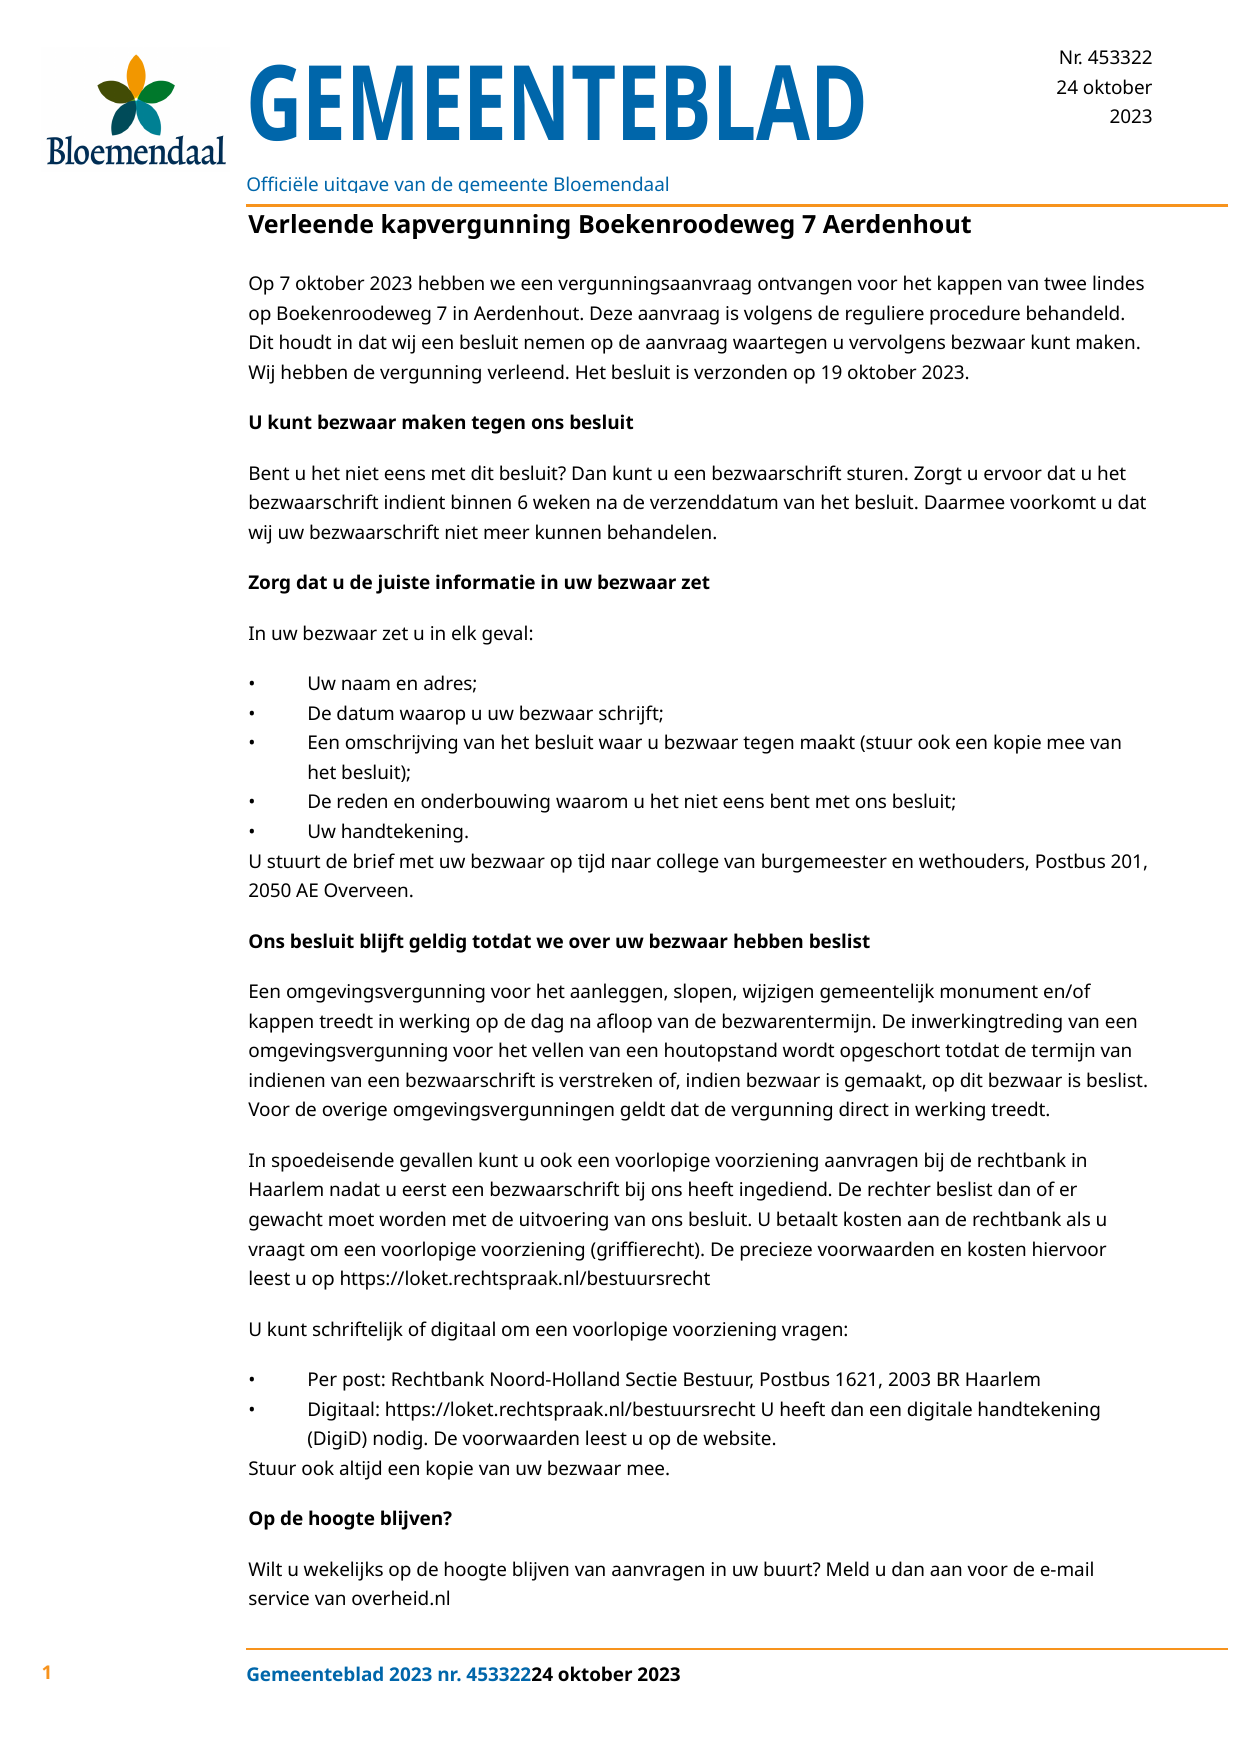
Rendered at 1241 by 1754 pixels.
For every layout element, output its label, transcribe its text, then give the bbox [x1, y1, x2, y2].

text Zorg dat u de juiste informatie in uw bezwaar zet [248, 569, 1152, 595]
list Per post: Rechtbank Noord-Holland Sectie Bestuur, Postbus 1621, 2003 BR Haarlem [248, 1366, 1152, 1392]
list Uw naam en adres; [248, 670, 1152, 696]
text Op 7 oktober 2023 hebben we een vergunningsaanvraag ontvangen voor het kappen van twee lindes op Boekenroodeweg 7 in Aerdenhout. Deze aanvraag is volgens de reguliere procedure behandeld. Dit houdt in dat wij een besluit nemen op de aanvraag waartegen u vervolgens bezwaar kunt maken. Wij hebben de vergunning verleend. Het besluit is verzonden op 19 oktober 2023. [248, 270, 1152, 385]
text In spoedeisende gevallen kunt u ook een voorlopige voorziening aanvragen bij de rechtbank in Haarlem nadat u eerst een bezwaarschrift bij ons heeft ingediend. De rechter beslist dan of er gewacht moet worden met de uitvoering van ons besluit. U betaalt kosten aan de rechtbank als u vraagt om een voorlopige voorziening (griffierecht). De precieze voorwaarden en kosten hiervoor leest u op https://loket.rechtspraak.nl/bestuursrecht [248, 1147, 1152, 1291]
text Ons besluit blijft geldig totdat we over uw bezwaar hebben beslist [248, 928, 1152, 953]
text In uw bezwaar zet u in elk geval: [248, 620, 1152, 646]
list Een omschrijving van het besluit waar u bezwaar tegen maakt (stuur ook een kopie mee van het besluit); [248, 729, 1152, 785]
text Wilt u wekelijks op de hoogte blijven van aanvragen in uw buurt? Meld u dan aan voor de e-mail service van overheid.nl [248, 1556, 1152, 1611]
text Verleende kapvergunning Boekenroodeweg 7 Aerdenhout [248, 207, 1152, 241]
list De reden en onderbouwing waarom u het niet eens bent met ons besluit; [248, 789, 1152, 814]
text U stuurt de brief met uw bezwaar op tijd naar college van burgemeester en wethouders, Postbus 201, 2050 AE Overveen. [248, 848, 1152, 903]
text Stuur ook altijd een kopie van uw bezwaar mee. [248, 1455, 1152, 1481]
text U kunt bezwaar maken tegen ons besluit [248, 409, 1152, 435]
list De datum waarop u uw bezwaar schrijft; [248, 700, 1152, 726]
text Bent u het niet eens met dit besluit? Dan kunt u een bezwaarschrift sturen. Zorgt u ervoor dat u het bezwaarschrift indient binnen 6 weken na de verzenddatum van het besluit. Daarmee voorkomt u dat wij uw bezwaarschrift niet meer kunnen behandelen. [248, 460, 1152, 545]
list Digitaal: https://loket.rechtspraak.nl/bestuursrecht U heeft dan een digitale handtekening (DigiD) nodig. De voorwaarden leest u op de website. [248, 1396, 1152, 1451]
picture [41, 47, 231, 172]
text Op de hoogte blijven? [248, 1505, 1152, 1531]
list Uw handtekening. [248, 818, 1152, 844]
text U kunt schriftelijk of digitaal om een voorlopige voorziening vragen: [248, 1316, 1152, 1341]
text Een omgevingsvergunning voor het aanleggen, slopen, wijzigen gemeentelijk monument en/of kappen treedt in werking op de dag na afloop van de bezwarentermijn. De inwerkingtreding van een omgevingsvergunning voor het vellen van een houtopstand wordt opgeschort totdat de termijn van indienen van een bezwaarschrift is verstreken of, indien bezwaar is gemaakt, op dit bezwaar is beslist. Voor de overige omgevingsvergunningen geldt dat de vergunning direct in werking treedt. [248, 978, 1152, 1122]
